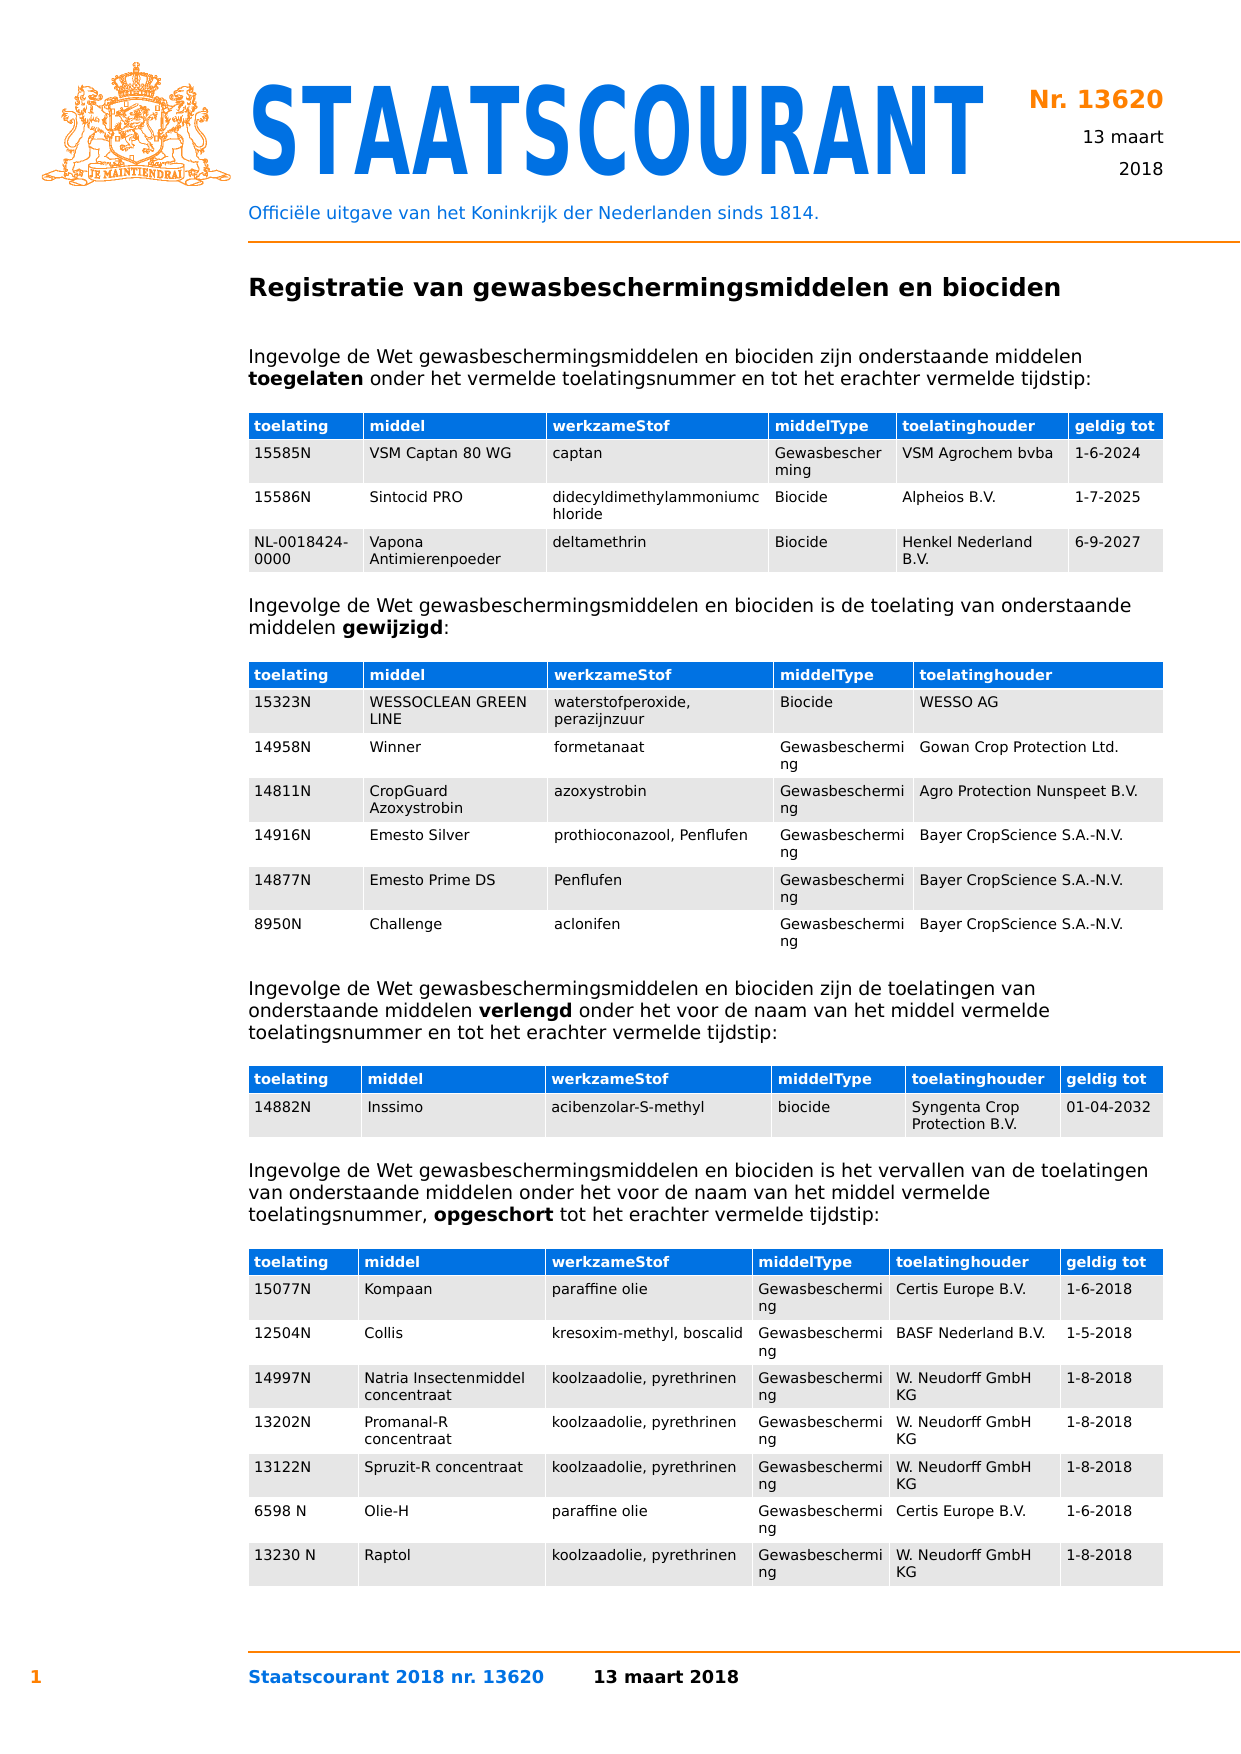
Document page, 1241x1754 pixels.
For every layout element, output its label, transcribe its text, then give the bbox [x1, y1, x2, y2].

table_cell 12504N [249, 1321, 358, 1364]
table_cell didecyldimethylammoniumchloride [547, 485, 768, 528]
table_cell Officiële uitgave van het Koninkrijk der Nederlanden sinds 1814. [248, 203, 1240, 241]
table_header werkzameStof [548, 662, 773, 688]
table_header toelatinghouder [897, 413, 1068, 439]
table_cell Kompaan [359, 1276, 545, 1320]
table_cell 14958N [249, 734, 363, 777]
table_cell 15585N [249, 440, 363, 483]
table_cell Natria Insectenmiddel concentraat [359, 1365, 545, 1408]
table_header geldig tot [1069, 413, 1163, 439]
table_header toelating [249, 662, 363, 688]
table_cell azoxystrobin [548, 778, 773, 822]
table_cell Alpheios B.V. [897, 485, 1068, 528]
table_cell Gewasbescherming [774, 734, 913, 777]
table_cell 1-8-2018 [1061, 1365, 1163, 1408]
table_cell 15323N [249, 690, 363, 733]
table_cell 1-5-2018 [1061, 1321, 1163, 1364]
table_cell 13230 N [249, 1543, 358, 1586]
table_cell 8950N [249, 911, 363, 955]
table_cell Gowan Crop Protection Ltd. [914, 734, 1163, 777]
table_cell Gewasbescherming [753, 1454, 889, 1497]
table_header middelType [753, 1249, 889, 1275]
table_cell deltamethrin [547, 529, 768, 572]
table_cell koolzaadolie, pyrethrinen [546, 1454, 752, 1497]
table_cell prothioconazool, Penflufen [548, 823, 773, 866]
table_cell W. Neudorff GmbH KG [890, 1454, 1060, 1497]
table_cell 15077N [249, 1276, 358, 1320]
table_cell 2018 [998, 153, 1240, 203]
table_cell CropGuard Azoxystrobin [364, 778, 547, 822]
table_cell W. Neudorff GmbH KG [890, 1365, 1060, 1408]
table_cell 1-7-2025 [1069, 485, 1163, 528]
table_cell W. Neudorff GmbH KG [890, 1543, 1060, 1586]
table_cell Gewasbescherming [769, 440, 896, 483]
table_cell Henkel Nederland B.V. [897, 529, 1068, 572]
table_cell 15586N [249, 485, 363, 528]
table_cell koolzaadolie, pyrethrinen [546, 1410, 752, 1453]
table_cell 1-6-2018 [1061, 1498, 1163, 1542]
text Ingevolge de Wet gewasbeschermingsmiddelen en biociden zijn onderstaande middelen toegelaten onder het vermelde toelatingsnummer en tot het erachter vermelde tijdstip: [248, 346, 1163, 390]
table_cell 13 maart [998, 121, 1240, 153]
table_header middel [362, 1066, 545, 1093]
table_cell acibenzolar-S-methyl [546, 1094, 771, 1137]
table_cell Winner [364, 734, 547, 777]
table_cell Raptol [359, 1543, 545, 1586]
table_header toelatinghouder [914, 662, 1163, 688]
table_cell Sintocid PRO [364, 485, 546, 528]
table_cell Gewasbescherming [774, 778, 913, 822]
table_header werkzameStof [546, 1066, 771, 1093]
text Ingevolge de Wet gewasbeschermingsmiddelen en biociden zijn de toelatingen van onderstaande middelen verlengd onder het voor de naam van het middel vermelde toelatingsnummer en tot het erachter vermelde tijdstip: [248, 978, 1163, 1043]
table_cell W. Neudorff GmbH KG [890, 1410, 1060, 1453]
table_cell Bayer CropScience S.A.-N.V. [914, 911, 1163, 955]
table_cell Penflufen [548, 867, 773, 910]
table_cell WESSO AG [914, 690, 1163, 733]
table_cell 6598 N [249, 1498, 358, 1542]
table_cell Gewasbescherming [753, 1498, 889, 1542]
table_cell 1-8-2018 [1061, 1543, 1163, 1586]
table_cell paraffine olie [546, 1276, 752, 1320]
table_cell formetanaat [548, 734, 773, 777]
table_cell koolzaadolie, pyrethrinen [546, 1365, 752, 1408]
table_cell kresoxim-methyl, boscalid [546, 1321, 752, 1364]
table_header middelType [772, 1066, 905, 1093]
table_cell WESSOCLEAN GREEN LINE [364, 690, 547, 733]
table_cell Certis Europe B.V. [890, 1498, 1060, 1542]
table_cell Bayer CropScience S.A.-N.V. [914, 867, 1163, 910]
table_cell Gewasbescherming [753, 1276, 889, 1320]
table_header geldig tot [1061, 1066, 1163, 1093]
table_cell 1-6-2018 [1061, 1276, 1163, 1320]
table_header toelatinghouder [890, 1249, 1060, 1275]
text Ingevolge de Wet gewasbeschermingsmiddelen en biociden is het vervallen van de toelatingen van onderstaande middelen onder het voor de naam van het middel vermelde toelatingsnummer, opgeschort tot het erachter vermelde tijdstip: [248, 1160, 1163, 1226]
table_header STAATSCOURANT [248, 62, 998, 203]
table_cell Inssimo [362, 1094, 545, 1137]
table_cell 14882N [249, 1094, 361, 1137]
table_cell Biocide [774, 690, 913, 733]
table_cell Collis [359, 1321, 545, 1364]
table_header middel [359, 1249, 545, 1275]
table_header [25, 62, 248, 241]
table_cell 1-8-2018 [1061, 1410, 1163, 1453]
table_cell 13122N [249, 1454, 358, 1497]
table_cell 01-04-2032 [1061, 1094, 1163, 1137]
table_cell waterstofperoxide, perazijnzuur [548, 690, 773, 733]
table_cell Certis Europe B.V. [890, 1276, 1060, 1320]
table_cell koolzaadolie, pyrethrinen [546, 1543, 752, 1586]
table_cell Olie-H [359, 1498, 545, 1542]
table_cell Emesto Silver [364, 823, 547, 866]
table_header toelating [249, 1249, 358, 1275]
table_cell NL-0018424-0000 [249, 529, 363, 572]
table_cell VSM Agrochem bvba [897, 440, 1068, 483]
table_header toelating [249, 413, 363, 439]
table_cell 13202N [249, 1410, 358, 1453]
table_cell Emesto Prime DS [364, 867, 547, 910]
table_header geldig tot [1061, 1249, 1163, 1275]
table_cell Gewasbescherming [774, 867, 913, 910]
table_cell 6-9-2027 [1069, 529, 1163, 572]
subtitle Registratie van gewasbeschermingsmiddelen en biociden [248, 273, 1163, 302]
table_cell Vapona Antimierenpoeder [364, 529, 546, 572]
table_cell 1-8-2018 [1061, 1454, 1163, 1497]
table_cell Biocide [769, 529, 896, 572]
table_header werkzameStof [547, 413, 768, 439]
table_header toelatinghouder [906, 1066, 1060, 1093]
picture [41, 62, 231, 186]
table_cell VSM Captan 80 WG [364, 440, 546, 483]
table_cell Biocide [769, 485, 896, 528]
table_cell Gewasbescherming [753, 1321, 889, 1364]
table_cell Gewasbescherming [753, 1410, 889, 1453]
table_cell 14916N [249, 823, 363, 866]
table_header Nr. 13620 [998, 62, 1240, 121]
table_header werkzameStof [546, 1249, 752, 1275]
table_cell Gewasbescherming [753, 1365, 889, 1408]
text Ingevolge de Wet gewasbeschermingsmiddelen en biociden is de toelating van onderstaande middelen gewijzigd: [248, 595, 1163, 639]
table_cell Challenge [364, 911, 547, 955]
table_cell 14997N [249, 1365, 358, 1408]
table_cell captan [547, 440, 768, 483]
table_header middel [364, 662, 547, 688]
table_cell Gewasbescherming [774, 823, 913, 866]
table_cell Agro Protection Nunspeet B.V. [914, 778, 1163, 822]
table_cell 1-6-2024 [1069, 440, 1163, 483]
table_cell Gewasbescherming [774, 911, 913, 955]
table_header middelType [769, 413, 896, 439]
table_cell Promanal-R concentraat [359, 1410, 545, 1453]
table_cell biocide [772, 1094, 905, 1137]
table_cell Gewasbescherming [753, 1543, 889, 1586]
table_header middelType [774, 662, 913, 688]
table_cell 14811N [249, 778, 363, 822]
table_cell Syngenta Crop Protection B.V. [906, 1094, 1060, 1137]
table_cell aclonifen [548, 911, 773, 955]
table_cell BASF Nederland B.V. [890, 1321, 1060, 1364]
table_cell 14877N [249, 867, 363, 910]
table_cell Spruzit-R concentraat [359, 1454, 545, 1497]
table_header toelating [249, 1066, 361, 1093]
table_header middel [364, 413, 546, 439]
table_cell paraffine olie [546, 1498, 752, 1542]
table_cell Bayer CropScience S.A.-N.V. [914, 823, 1163, 866]
